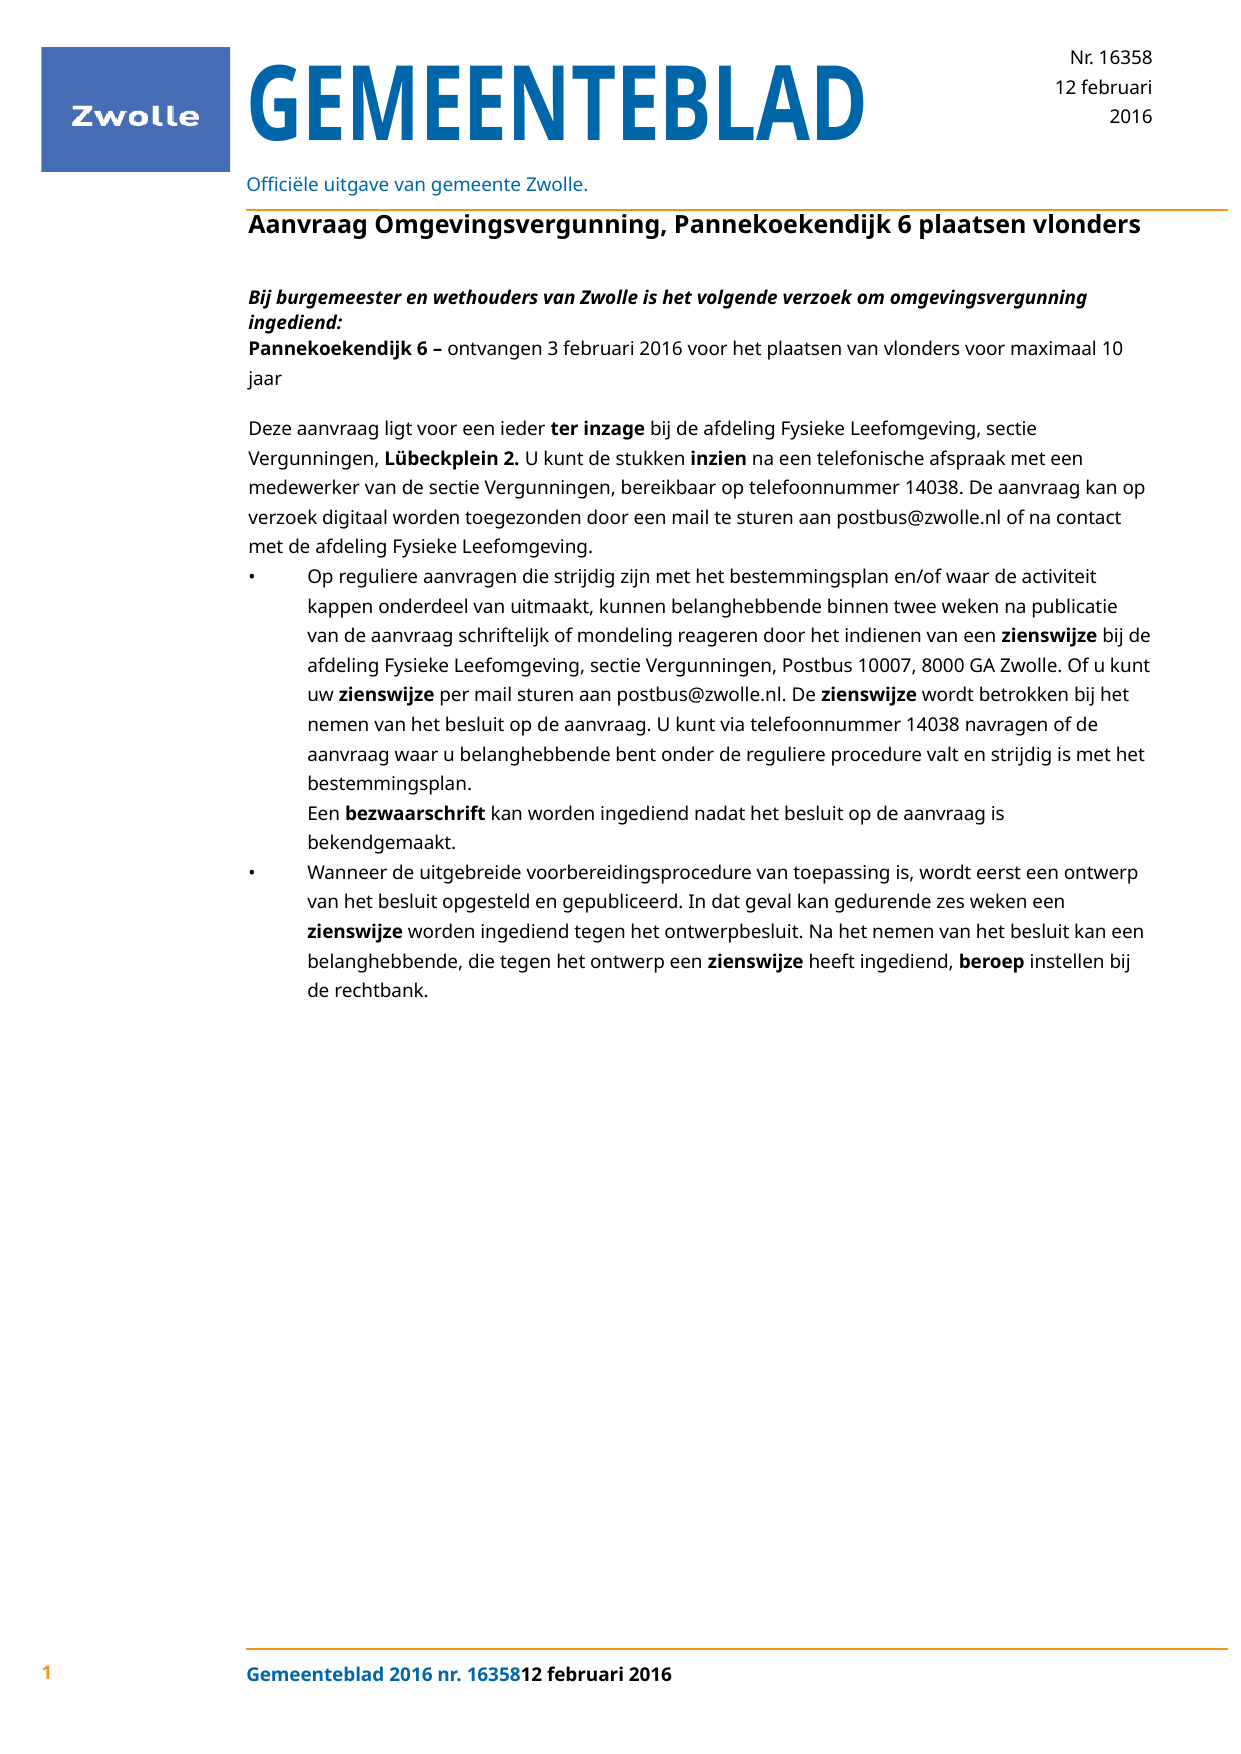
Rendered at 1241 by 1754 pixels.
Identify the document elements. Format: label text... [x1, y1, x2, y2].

list Een bezwaarschrift kan worden ingediend nadat het besluit op de aanvraag is bekendgemaakt. [248, 800, 1152, 855]
text Aanvraag Omgevingsvergunning, Pannekoekendijk 6 plaatsen vlonders [248, 211, 1152, 241]
text Deze aanvraag ligt voor een ieder ter inzage bij de afdeling Fysieke Leefomgeving, sectie Vergunningen, Lübeckplein 2. U kunt de stukken inzien na een telefonische afspraak met een medewerker van de sectie Vergunningen, bereikbaar op telefoonnummer 14038. De aanvraag kan op verzoek digitaal worden toegezonden door een mail te sturen aan postbus@zwolle.nl of na contact met de afdeling Fysieke Leefomgeving. [248, 415, 1152, 559]
text Bij burgemeester en wethouders van Zwolle is het volgende verzoek om omgevingsvergunning ingediend: [248, 284, 1152, 335]
text Pannekoekendijk 6 – ontvangen 3 februari 2016 voor het plaatsen van vlonders voor maximaal 10 jaar [248, 335, 1152, 391]
list Op reguliere aanvragen die strijdig zijn met het bestemmingsplan en/of waar de activiteit kappen onderdeel van uitmaakt, kunnen belanghebbende binnen twee weken na publicatie van de aanvraag schriftelijk of mondeling reageren door het indienen van een zienswijze bij de afdeling Fysieke Leefomgeving, sectie Vergunningen, Postbus 10007, 8000 GA Zwolle. Of u kunt uw zienswijze per mail sturen aan postbus@zwolle.nl. De zienswijze wordt betrokken bij het nemen van het besluit op de aanvraag. U kunt via telefoonnummer 14038 navragen of de aanvraag waar u belanghebbende bent onder de reguliere procedure valt en strijdig is met het bestemmingsplan. [248, 563, 1152, 796]
picture [41, 47, 231, 172]
list Wanneer de uitgebreide voorbereidingsprocedure van toepassing is, wordt eerst een ontwerp van het besluit opgesteld en gepubliceerd. In dat geval kan gedurende zes weken een zienswijze worden ingediend tegen het ontwerpbesluit. Na het nemen van het besluit kan een belanghebbende, die tegen het ontwerp een zienswijze heeft ingediend, beroep instellen bij de rechtbank. [248, 859, 1152, 1003]
